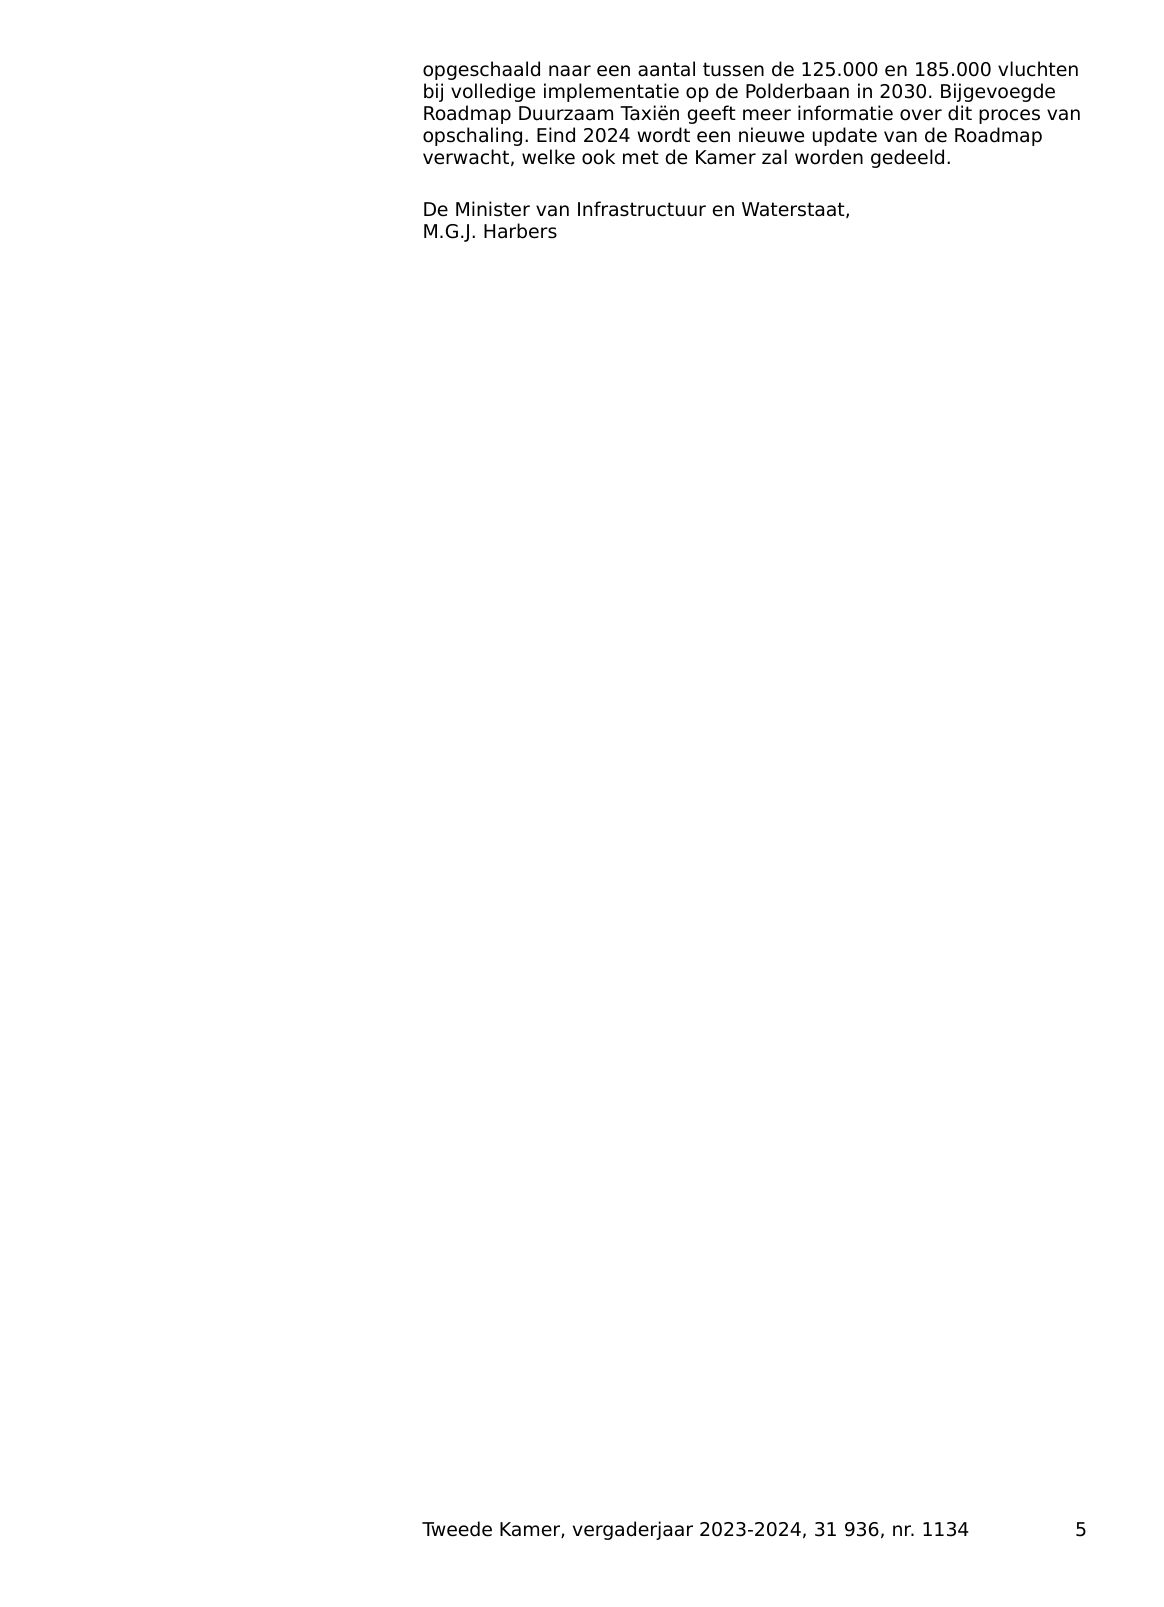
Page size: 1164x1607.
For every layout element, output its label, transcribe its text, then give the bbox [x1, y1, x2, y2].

text De Minister van Infrastructuur en Waterstaat, M.G.J. Harbers [422, 199, 1087, 243]
text opgeschaald naar een aantal tussen de 125.000 en 185.000 vluchten bij volledige implementatie op de Polderbaan in 2030. Bijgevoegde Roadmap Duurzaam Taxiën geeft meer informatie over dit proces van opschaling. Eind 2024 wordt een nieuwe update van de Roadmap verwacht, welke ook met de Kamer zal worden gedeeld. [422, 59, 1087, 169]
